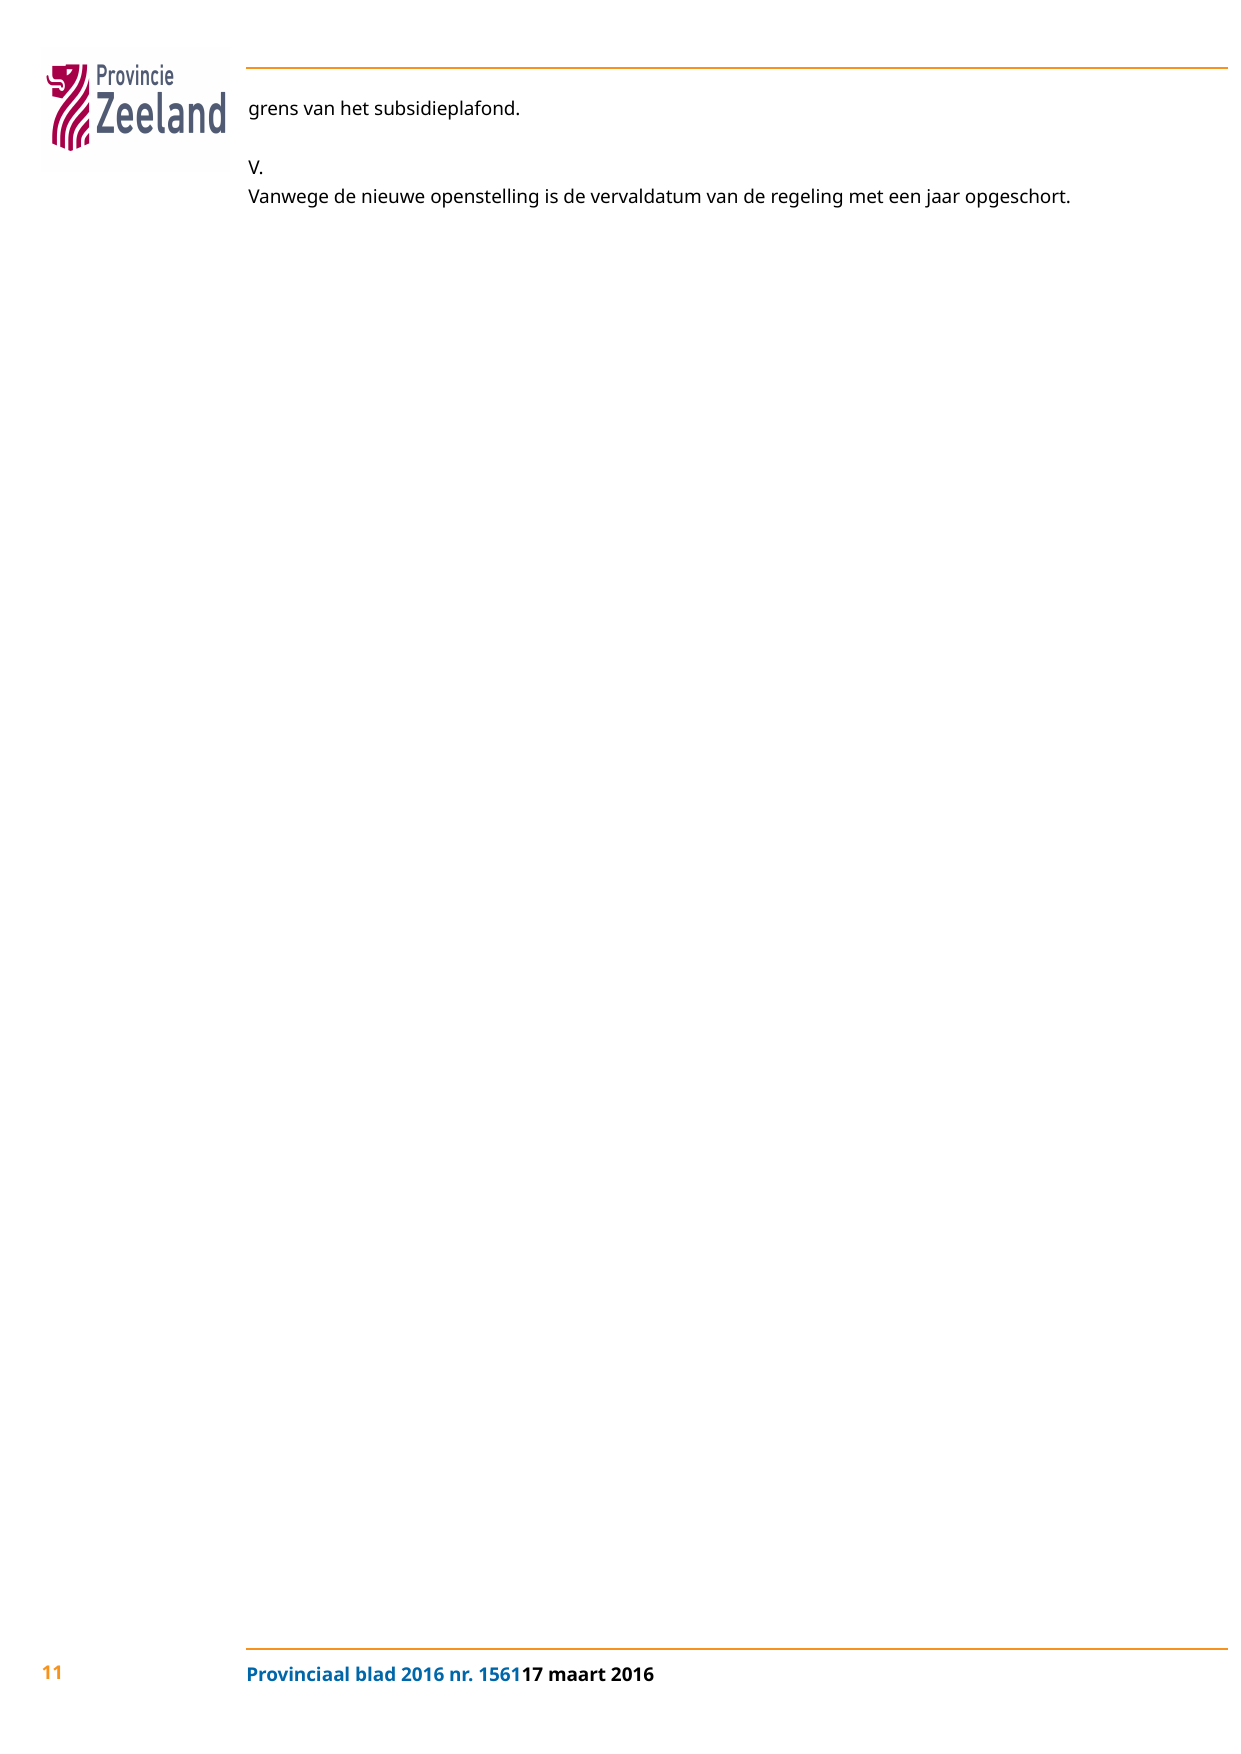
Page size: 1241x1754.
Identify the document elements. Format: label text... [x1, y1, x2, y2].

text grens van het subsidieplafond. [248, 95, 1152, 121]
text V. [248, 154, 1152, 180]
text Vanwege de nieuwe openstelling is de vervaldatum van de regeling met een jaar opgeschort. [248, 183, 1152, 209]
picture [41, 47, 231, 172]
